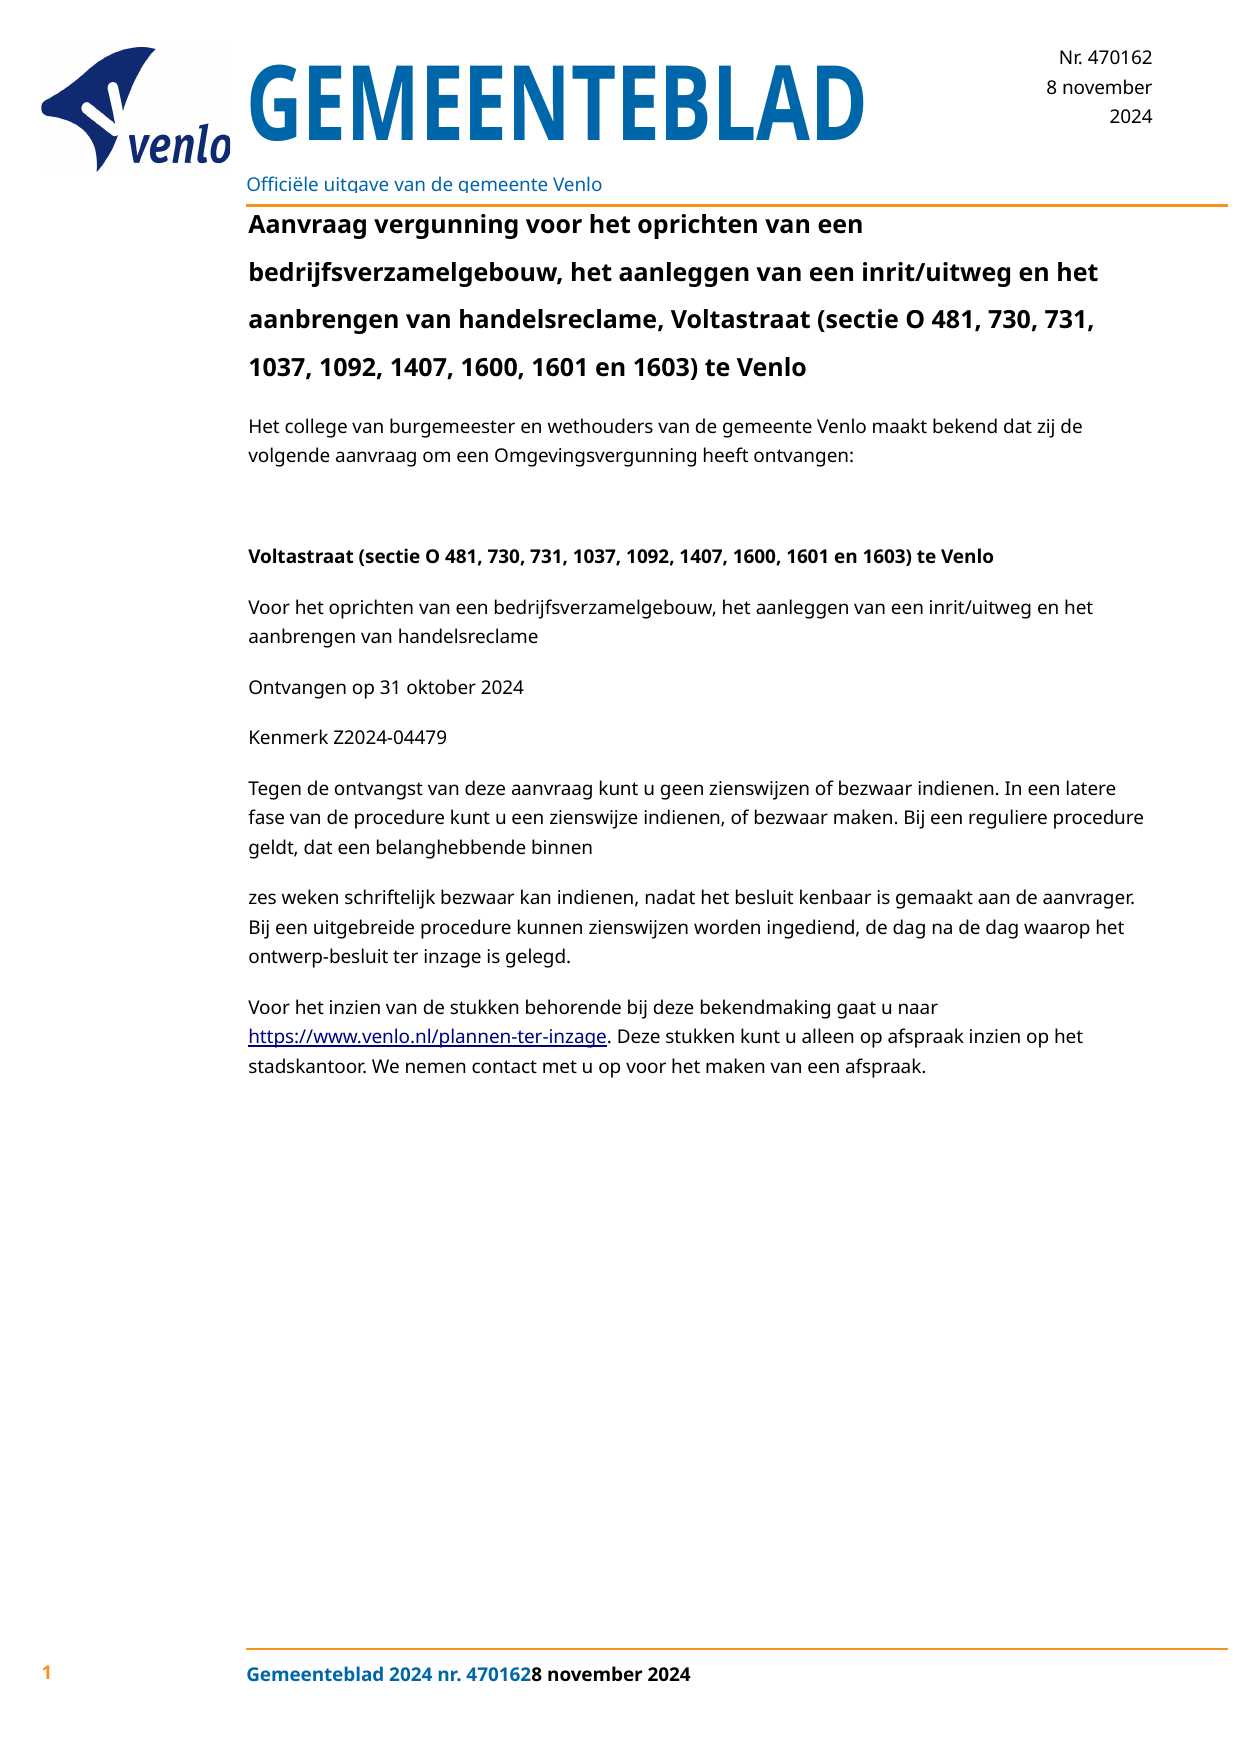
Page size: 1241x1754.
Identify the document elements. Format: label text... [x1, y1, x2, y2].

text Het college van burgemeester en wethouders van de gemeente Venlo maakt bekend dat zij de volgende aanvraag om een Omgevingsvergunning heeft ontvangen: [248, 413, 1152, 468]
text Tegen de ontvangst van deze aanvraag kunt u geen zienswijzen of bezwaar indienen. In een latere fase van de procedure kunt u een zienswijze indienen, of bezwaar maken. Bij een reguliere procedure geldt, dat een belanghebbende binnen [248, 775, 1152, 860]
text Ontvangen op 31 oktober 2024 [248, 674, 1152, 700]
text Voltastraat (sectie O 481, 730, 731, 1037, 1092, 1407, 1600, 1601 en 1603) te Venlo [248, 543, 1152, 569]
picture [41, 47, 231, 172]
text Voor het inzien van de stukken behorende bij deze bekendmaking gaat u naar https://www.venlo.nl/plannen-ter-inzage. Deze stukken kunt u alleen op afspraak inzien op het stadskantoor. We nemen contact met u op voor het maken van een afspraak. [248, 994, 1152, 1079]
text Aanvraag vergunning voor het oprichten van een bedrijfsverzamelgebouw, het aanleggen van een inrit/uitweg en het aanbrengen van handelsreclame, Voltastraat (sectie O 481, 730, 731, 1037, 1092, 1407, 1600, 1601 en 1603) te Venlo [248, 207, 1152, 384]
text Voor het oprichten van een bedrijfsverzamelgebouw, het aanleggen van een inrit/uitweg en het aanbrengen van handelsreclame [248, 594, 1152, 649]
text zes weken schriftelijk bezwaar kan indienen, nadat het besluit kenbaar is gemaakt aan de aanvrager. Bij een uitgebreide procedure kunnen zienswijzen worden ingediend, de dag na de dag waarop het ontwerp-besluit ter inzage is gelegd. [248, 884, 1152, 969]
text Kenmerk Z2024-04479 [248, 724, 1152, 750]
